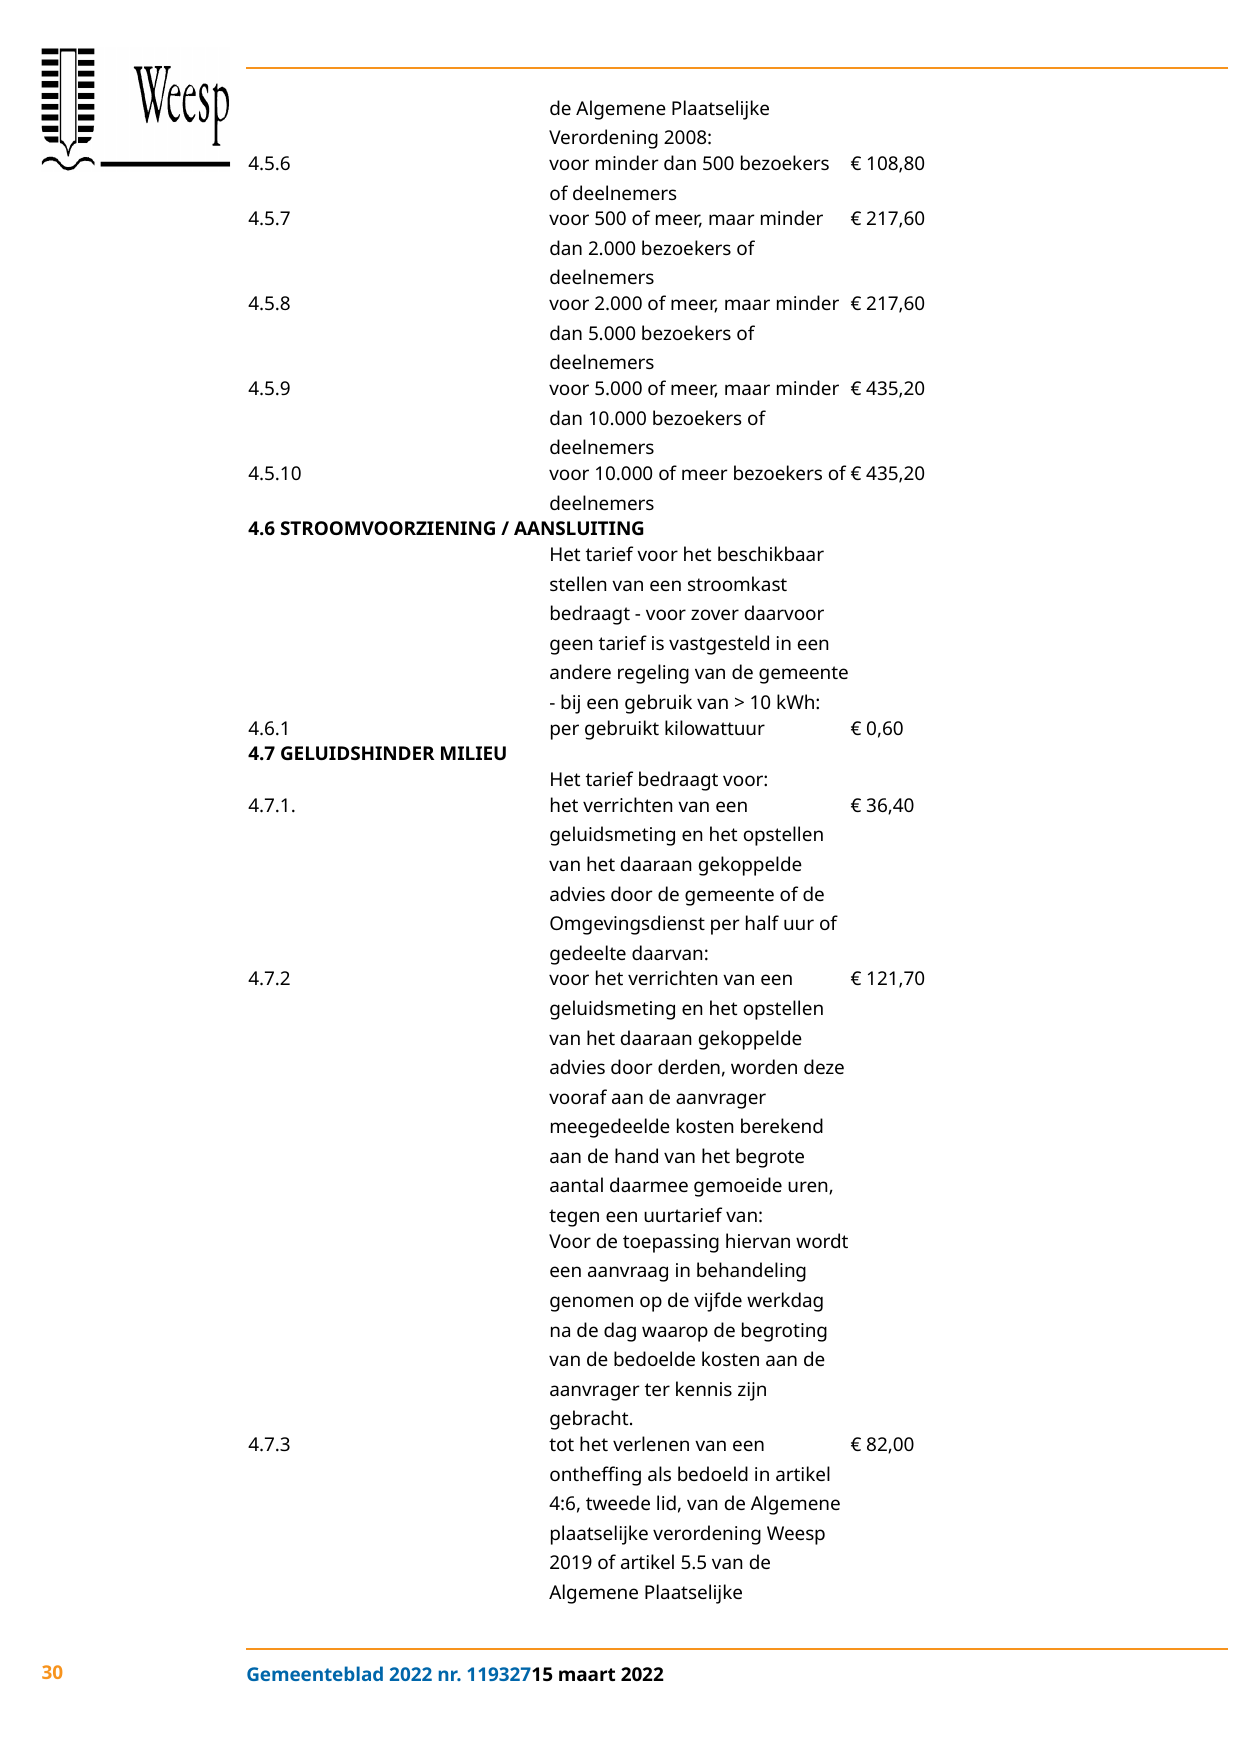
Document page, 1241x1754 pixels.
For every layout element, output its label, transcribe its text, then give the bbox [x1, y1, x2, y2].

table_cell 4.5.7 [248, 205, 549, 290]
table_cell € 0,60 [850, 715, 1152, 741]
table_cell Voor de toepassing hiervan wordt een aanvraag in behandeling genomen op de vijfde werkdag na de dag waarop de begroting van de bedoelde kosten aan de aanvrager ter kennis zijn gebracht. [549, 1228, 850, 1431]
table_cell € 121,70 [850, 966, 1152, 1228]
table_cell € 217,60 [850, 205, 1152, 290]
table_cell Het tarief voor het beschikbaar stellen van een stroomkast bedraagt - voor zover daarvoor geen tarief is vastgesteld in een andere regeling van de gemeente - bij een gebruik van > 10 kWh: [549, 541, 850, 715]
table_cell 4.7 GELUIDSHINDER MILIEU [248, 741, 850, 766]
table_cell [850, 741, 1152, 766]
table_cell 4.5.6 [248, 150, 549, 205]
table_cell 4.5.8 [248, 290, 549, 375]
table_cell [248, 95, 549, 150]
table_cell [850, 95, 1152, 150]
table_cell voor 2.000 of meer, maar minder dan 5.000 bezoekers of deelnemers [549, 290, 850, 375]
table_cell € 435,20 [850, 375, 1152, 460]
table_cell [248, 1228, 549, 1431]
table_cell € 108,80 [850, 150, 1152, 205]
table_cell tot het verlenen van een ontheffing als bedoeld in artikel 4:6, tweede lid, van de Algemene plaatselijke verordening Weesp 2019 of artikel 5.5 van de Algemene Plaatselijke [549, 1431, 850, 1605]
table_cell 4.7.3 [248, 1431, 549, 1605]
table_cell € 435,20 [850, 460, 1152, 515]
table_cell [850, 515, 1152, 541]
table_cell voor 5.000 of meer, maar minder dan 10.000 bezoekers of deelnemers [549, 375, 850, 460]
table_cell voor 500 of meer, maar minder dan 2.000 bezoekers of deelnemers [549, 205, 850, 290]
table_cell de Algemene Plaatselijke Verordening 2008: [549, 95, 850, 150]
table_cell [850, 1228, 1152, 1431]
picture [41, 47, 231, 172]
table_cell Het tarief bedraagt voor: [549, 766, 850, 792]
table_cell [248, 541, 549, 715]
table_cell 4.7.1. [248, 792, 549, 966]
table_cell 4.7.2 [248, 966, 549, 1228]
table_cell € 217,60 [850, 290, 1152, 375]
table_cell voor 10.000 of meer bezoekers of deelnemers [549, 460, 850, 515]
table_cell [850, 541, 1152, 715]
table_cell 4.5.9 [248, 375, 549, 460]
table_cell [850, 766, 1152, 792]
table_cell voor het verrichten van een geluidsmeting en het opstellen van het daaraan gekoppelde advies door derden, worden deze vooraf aan de aanvrager meegedeelde kosten berekend aan de hand van het begrote aantal daarmee gemoeide uren, tegen een uurtarief van: [549, 966, 850, 1228]
table_cell € 36,40 [850, 792, 1152, 966]
table_cell per gebruikt kilowattuur [549, 715, 850, 741]
table_cell [248, 766, 549, 792]
table_cell 4.6 STROOMVOORZIENING / AANSLUITING [248, 515, 850, 541]
table_cell het verrichten van een geluidsmeting en het opstellen van het daaraan gekoppelde advies door de gemeente of de Omgevingsdienst per half uur of gedeelte daarvan: [549, 792, 850, 966]
table_cell 4.5.10 [248, 460, 549, 515]
table_cell voor minder dan 500 bezoekers of deelnemers [549, 150, 850, 205]
table_cell € 82,00 [850, 1431, 1152, 1605]
table_cell 4.6.1 [248, 715, 549, 741]
